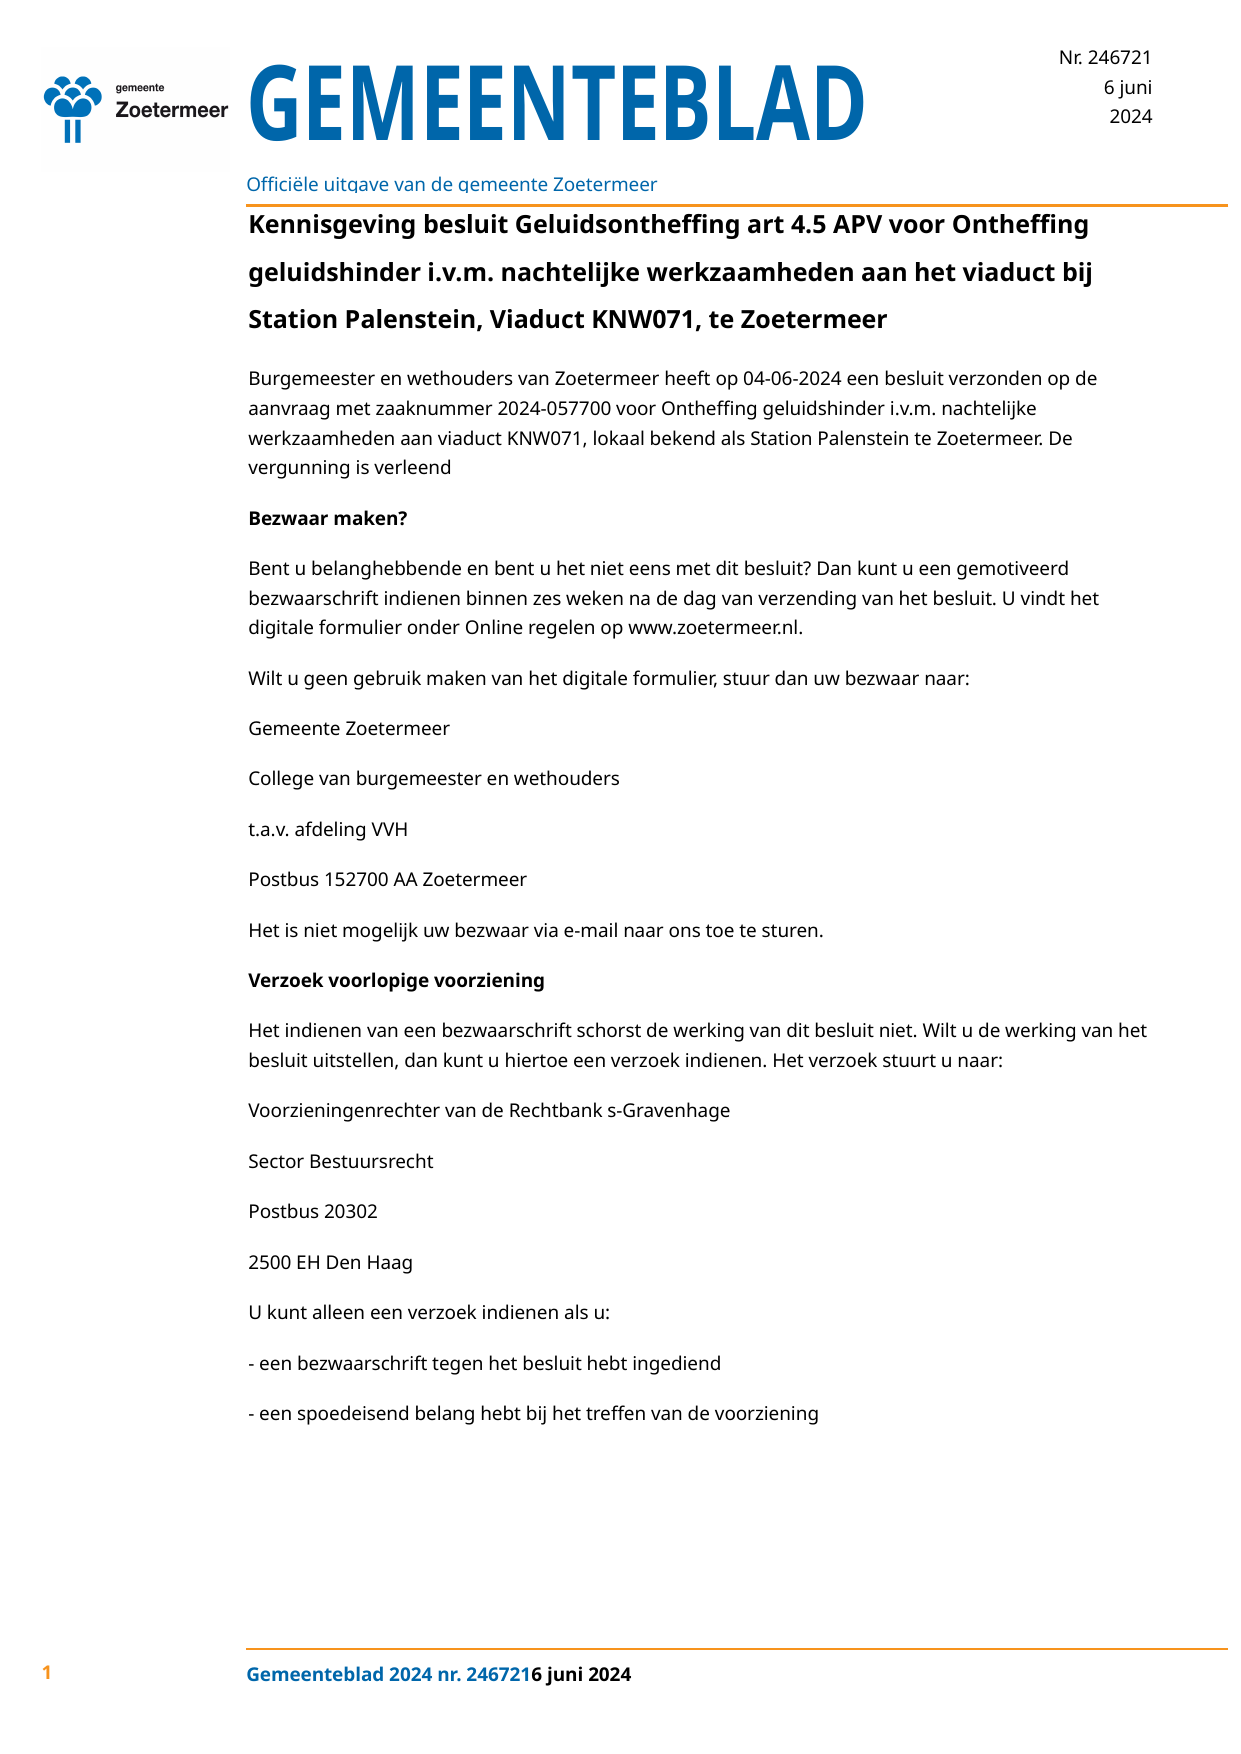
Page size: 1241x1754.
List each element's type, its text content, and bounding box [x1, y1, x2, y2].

text College van burgemeester en wethouders [248, 766, 1152, 791]
text t.a.v. afdeling VVH [248, 816, 1152, 842]
text Wilt u geen gebruik maken van het digitale formulier, stuur dan uw bezwaar naar: [248, 665, 1152, 690]
text Voorzieningenrechter van de Rechtbank s-Gravenhage [248, 1098, 1152, 1123]
text Kennisgeving besluit Geluidsontheffing art 4.5 APV voor Ontheffing geluidshinder i.v.m. nachtelijke werkzaamheden aan het viaduct bij Station Palenstein, Viaduct KNW071, te Zoetermeer [248, 207, 1152, 336]
text U kunt alleen een verzoek indienen als u: [248, 1299, 1152, 1325]
text 2500 EH Den Haag [248, 1249, 1152, 1274]
text Verzoek voorlopige voorziening [248, 967, 1152, 993]
text Het is niet mogelijk uw bezwaar via e-mail naar ons toe te sturen. [248, 917, 1152, 942]
text Postbus 152700 AA Zoetermeer [248, 866, 1152, 892]
text Het indienen van een bezwaarschrift schorst de werking van dit besluit niet. Wilt u de werking van het besluit uitstellen, dan kunt u hiertoe een verzoek indienen. Het verzoek stuurt u naar: [248, 1018, 1152, 1073]
text Gemeente Zoetermeer [248, 715, 1152, 741]
text Burgemeester en wethouders van Zoetermeer heeft op 04-06-2024 een besluit verzonden op de aanvraag met zaaknummer 2024-057700 voor Ontheffing geluidshinder i.v.m. nachtelijke werkzaamheden aan viaduct KNW071, lokaal bekend als Station Palenstein te Zoetermeer. De vergunning is verleend [248, 366, 1152, 480]
text Sector Bestuursrecht [248, 1148, 1152, 1174]
text Bent u belanghebbende en bent u het niet eens met dit besluit? Dan kunt u een gemotiveerd bezwaarschrift indienen binnen zes weken na de dag van verzending van het besluit. U vindt het digitale formulier onder Online regelen op www.zoetermeer.nl. [248, 555, 1152, 640]
text - een bezwaarschrift tegen het besluit hebt ingediend [248, 1350, 1152, 1375]
text Bezwaar maken? [248, 505, 1152, 530]
text - een spoedeisend belang hebt bij het treffen van de voorziening [248, 1400, 1152, 1426]
text Postbus 20302 [248, 1198, 1152, 1224]
picture [41, 47, 231, 172]
